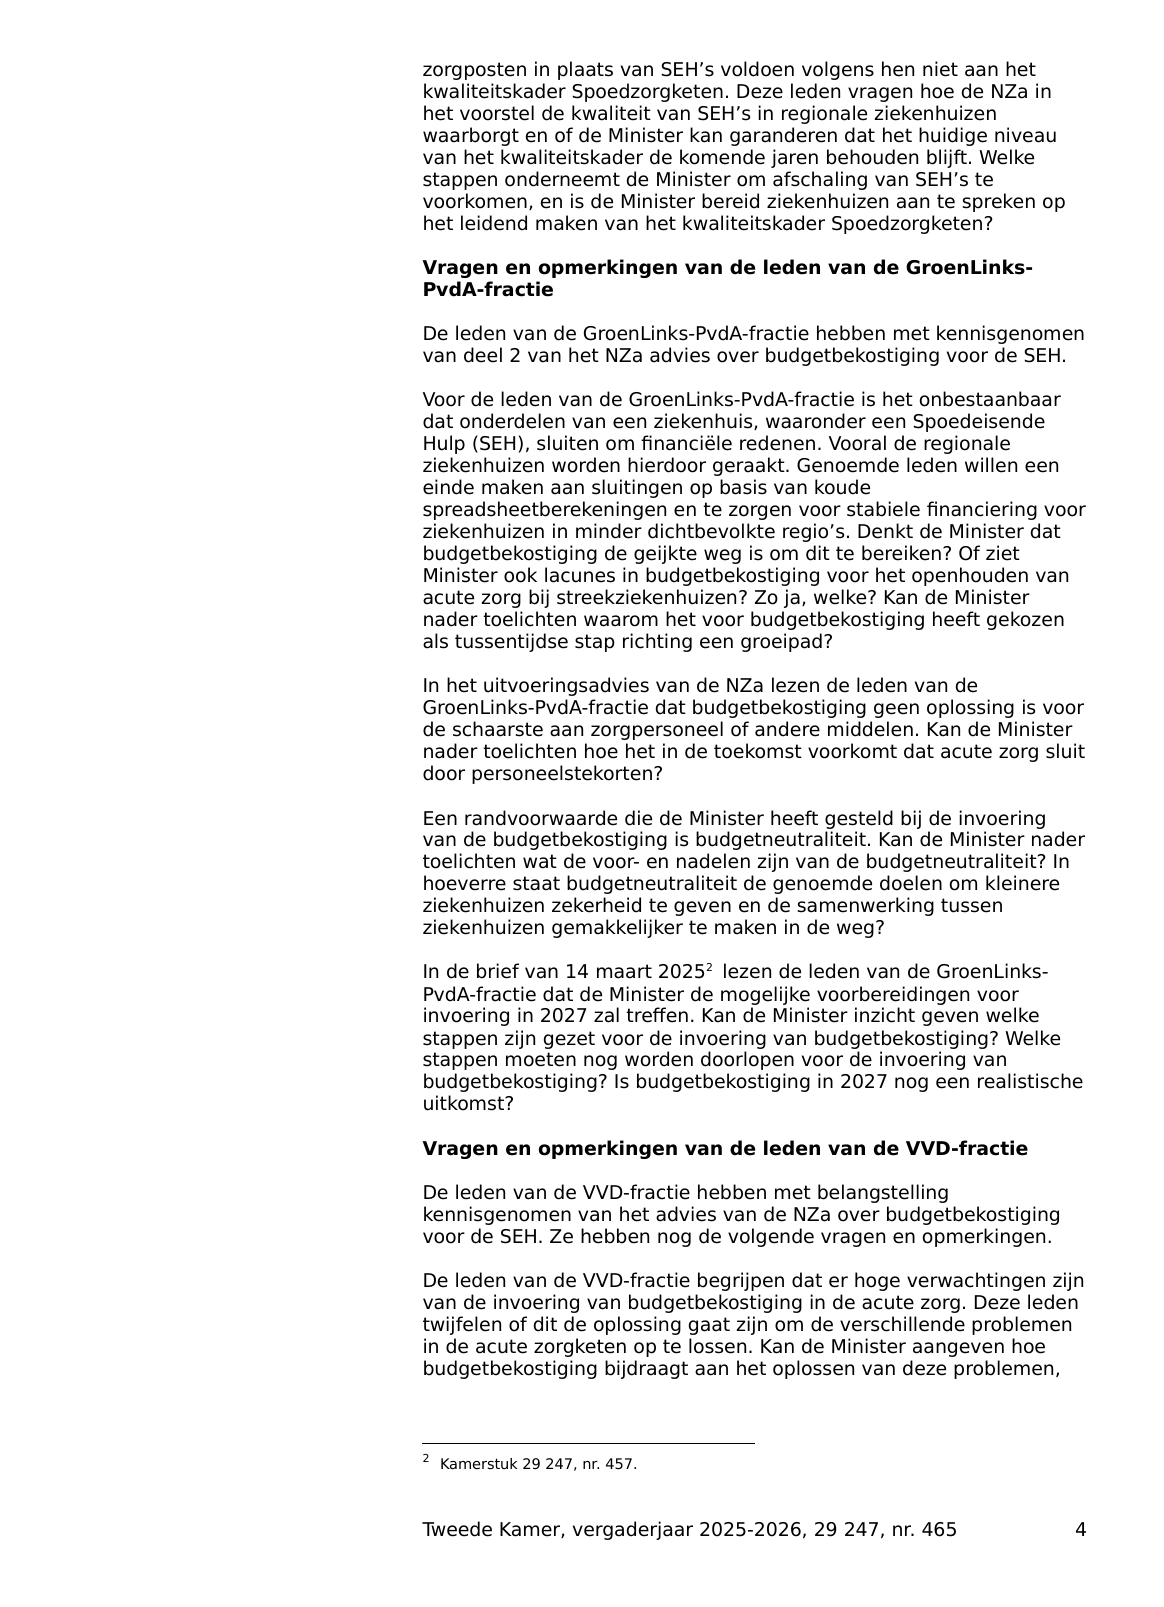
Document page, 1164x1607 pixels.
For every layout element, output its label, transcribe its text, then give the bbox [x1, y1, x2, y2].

text Voor de leden van de GroenLinks-PvdA-fractie is het onbestaanbaar dat onderdelen van een ziekenhuis, waaronder een Spoedeisende Hulp (SEH), sluiten om financiële redenen. Vooral de regionale ziekenhuizen worden hierdoor geraakt. Genoemde leden willen een einde maken aan sluitingen op basis van koude spreadsheetberekeningen en te zorgen voor stabiele financiering voor ziekenhuizen in minder dichtbevolkte regio’s. Denkt de Minister dat budgetbekostiging de geijkte weg is om dit te bereiken? Of ziet Minister ook lacunes in budgetbekostiging voor het openhouden van acute zorg bij streekziekenhuizen? Zo ja, welke? Kan de Minister nader toelichten waarom het voor budgetbekostiging heeft gekozen als tussentijdse stap richting een groeipad? [422, 389, 1087, 653]
subtitle Vragen en opmerkingen van de leden van de VVD-fractie [422, 1137, 1087, 1159]
text De leden van de GroenLinks-PvdA-fractie hebben met kennisgenomen van deel 2 van het NZa advies over budgetbekostiging voor de SEH. [422, 323, 1087, 367]
text Een randvoorwaarde die de Minister heeft gesteld bij de invoering van de budgetbekostiging is budgetneutraliteit. Kan de Minister nader toelichten wat de voor- en nadelen zijn van de budgetneutraliteit? In hoeverre staat budgetneutraliteit de genoemde doelen om kleinere ziekenhuizen zekerheid te geven en de samenwerking tussen ziekenhuizen gemakkelijker te maken in de weg? [422, 807, 1087, 939]
text zorgposten in plaats van SEH’s voldoen volgens hen niet aan het kwaliteitskader Spoedzorgketen. Deze leden vragen hoe de NZa in het voorstel de kwaliteit van SEH’s in regionale ziekenhuizen waarborgt en of de Minister kan garanderen dat het huidige niveau van het kwaliteitskader de komende jaren behouden blijft. Welke stappen onderneemt de Minister om afschaling van SEH’s te voorkomen, en is de Minister bereid ziekenhuizen aan te spreken op het leidend maken van het kwaliteitskader Spoedzorgketen? [422, 59, 1087, 235]
text Kamerstuk 29 247, nr. 457. [422, 1452, 1087, 1474]
text De leden van de VVD-fractie hebben met belangstelling kennisgenomen van het advies van de NZa over budgetbekostiging voor de SEH. Ze hebben nog de volgende vragen en opmerkingen. [422, 1182, 1087, 1248]
text In de brief van 14 maart 2025 lezen de leden van de GroenLinks-PvdA-fractie dat de Minister de mogelijke voorbereidingen voor invoering in 2027 zal treffen. Kan de Minister inzicht geven welke stappen zijn gezet voor de invoering van budgetbekostiging? Welke stappen moeten nog worden doorlopen voor de invoering van budgetbekostiging? Is budgetbekostiging in 2027 nog een realistische uitkomst? [422, 961, 1087, 1115]
text De leden van de VVD-fractie begrijpen dat er hoge verwachtingen zijn van de invoering van budgetbekostiging in de acute zorg. Deze leden twijfelen of dit de oplossing gaat zijn om de verschillende problemen in de acute zorgketen op te lossen. Kan de Minister aangeven hoe budgetbekostiging bijdraagt aan het oplossen van deze problemen, [422, 1270, 1087, 1380]
text In het uitvoeringsadvies van de NZa lezen de leden van de GroenLinks-PvdA-fractie dat budgetbekostiging geen oplossing is voor de schaarste aan zorgpersoneel of andere middelen. Kan de Minister nader toelichten hoe het in de toekomst voorkomt dat acute zorg sluit door personeelstekorten? [422, 675, 1087, 785]
subtitle Vragen en opmerkingen van de leden van de GroenLinks-PvdA-fractie [422, 257, 1087, 301]
